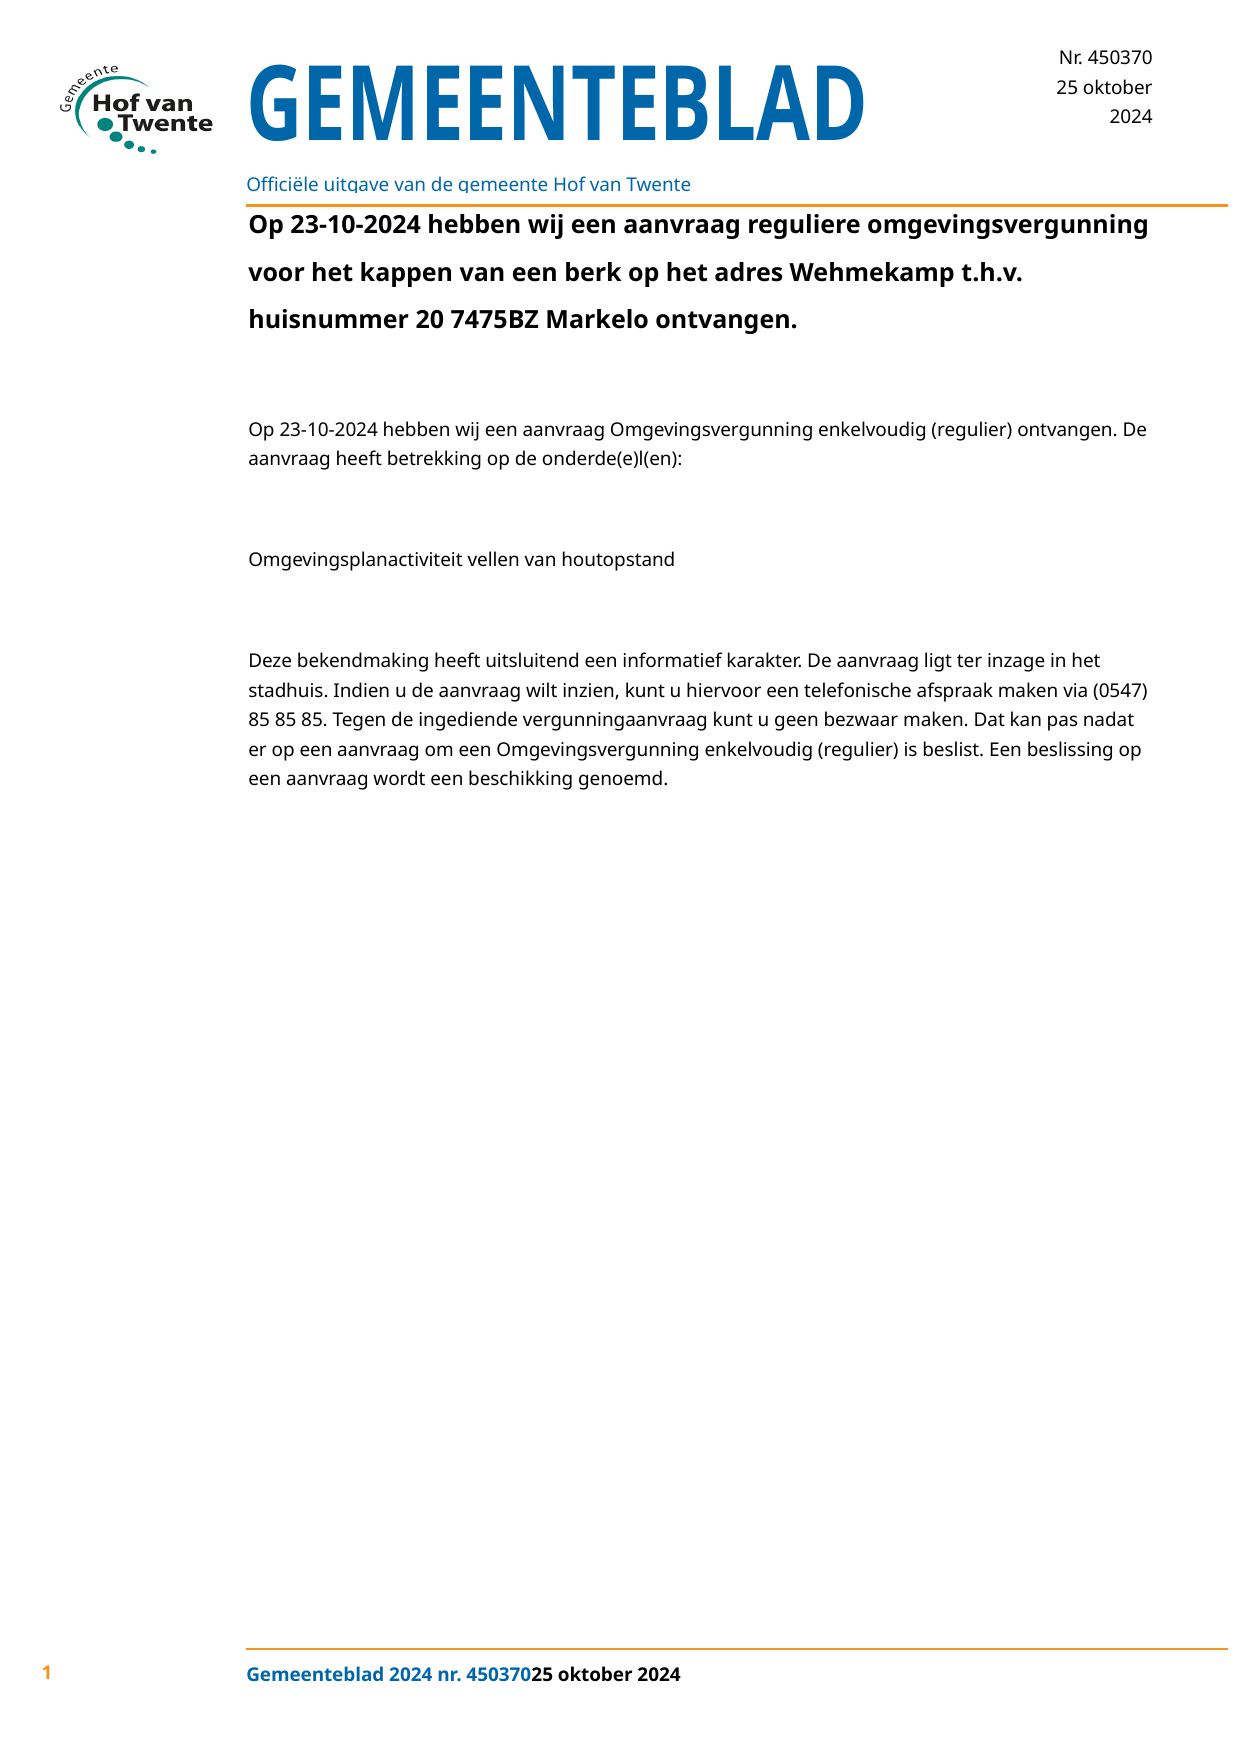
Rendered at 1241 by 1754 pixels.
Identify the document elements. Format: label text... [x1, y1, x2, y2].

picture [41, 47, 231, 172]
text Op 23-10-2024 hebben wij een aanvraag Omgevingsvergunning enkelvoudig (regulier) ontvangen. De aanvraag heeft betrekking op de onderde(e)l(en): [248, 416, 1152, 471]
text Op 23-10-2024 hebben wij een aanvraag reguliere omgevingsvergunning voor het kappen van een berk op het adres Wehmekamp t.h.v. huisnummer 20 7475BZ Markelo ontvangen. [248, 207, 1152, 336]
text Deze bekendmaking heeft uitsluitend een informatief karakter. De aanvraag ligt ter inzage in het stadhuis. Indien u de aanvraag wilt inzien, kunt u hiervoor een telefonische afspraak maken via (0547) 85 85 85. Tegen de ingediende vergunningaanvraag kunt u geen bezwaar maken. Dat kan pas nadat er op een aanvraag om een Omgevingsvergunning enkelvoudig (regulier) is beslist. Een beslissing op een aanvraag wordt een beschikking genoemd. [248, 647, 1152, 791]
text Omgevingsplanactiviteit vellen van houtopstand [248, 546, 1152, 572]
